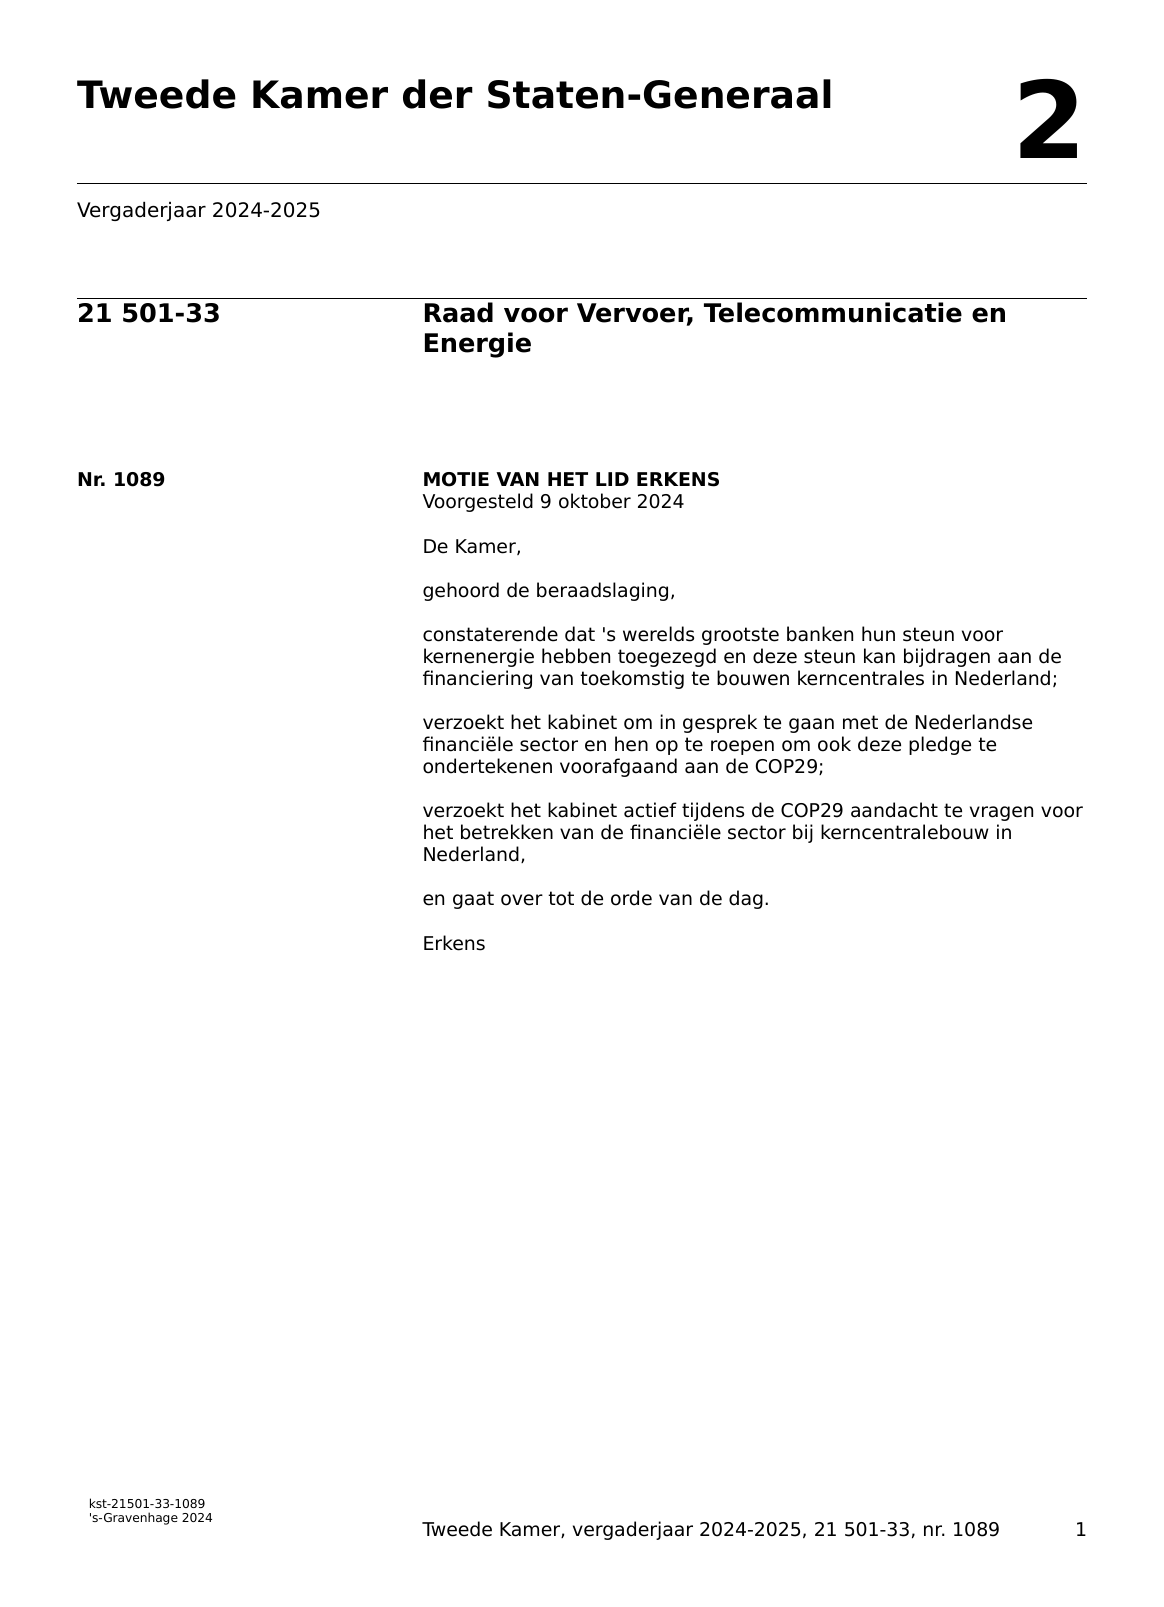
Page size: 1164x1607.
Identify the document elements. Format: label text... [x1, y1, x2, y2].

text Erkens [422, 932, 1087, 954]
table_header Tweede Kamer der Staten-Generaal [77, 59, 886, 183]
text constaterende dat 's werelds grootste banken hun steun voor kernenergie hebben toegezegd en deze steun kan bijdragen aan de financiering van toekomstig te bouwen kerncentrales in Nederland; [422, 624, 1087, 690]
text Voorgesteld 9 oktober 2024 [422, 491, 1087, 513]
subtitle Nr. 1089 MOTIE VAN HET LID ERKENS [77, 469, 1087, 491]
text verzoekt het kabinet om in gesprek te gaan met de Nederlandse financiële sector en hen op te roepen om ook deze pledge te ondertekenen voorafgaand aan de COP29; [422, 712, 1087, 778]
text De Kamer, [422, 536, 1087, 557]
table_header 2 [886, 59, 1087, 183]
table_cell Vergaderjaar 2024-2025 [77, 184, 1087, 298]
subtitle 21 501-33 Raad voor Vervoer, Telecommunicatie en Energie [77, 299, 1087, 358]
text 's-Gravenhage 2024 [88, 1511, 323, 1525]
text gehoord de beraadslaging, [422, 580, 1087, 602]
text en gaat over tot de orde van de dag. [422, 888, 1087, 910]
text verzoekt het kabinet actief tijdens de COP29 aandacht te vragen voor het betrekken van de financiële sector bij kerncentralebouw in Nederland, [422, 800, 1087, 866]
text kst-21501-33-1089 [88, 1497, 323, 1511]
